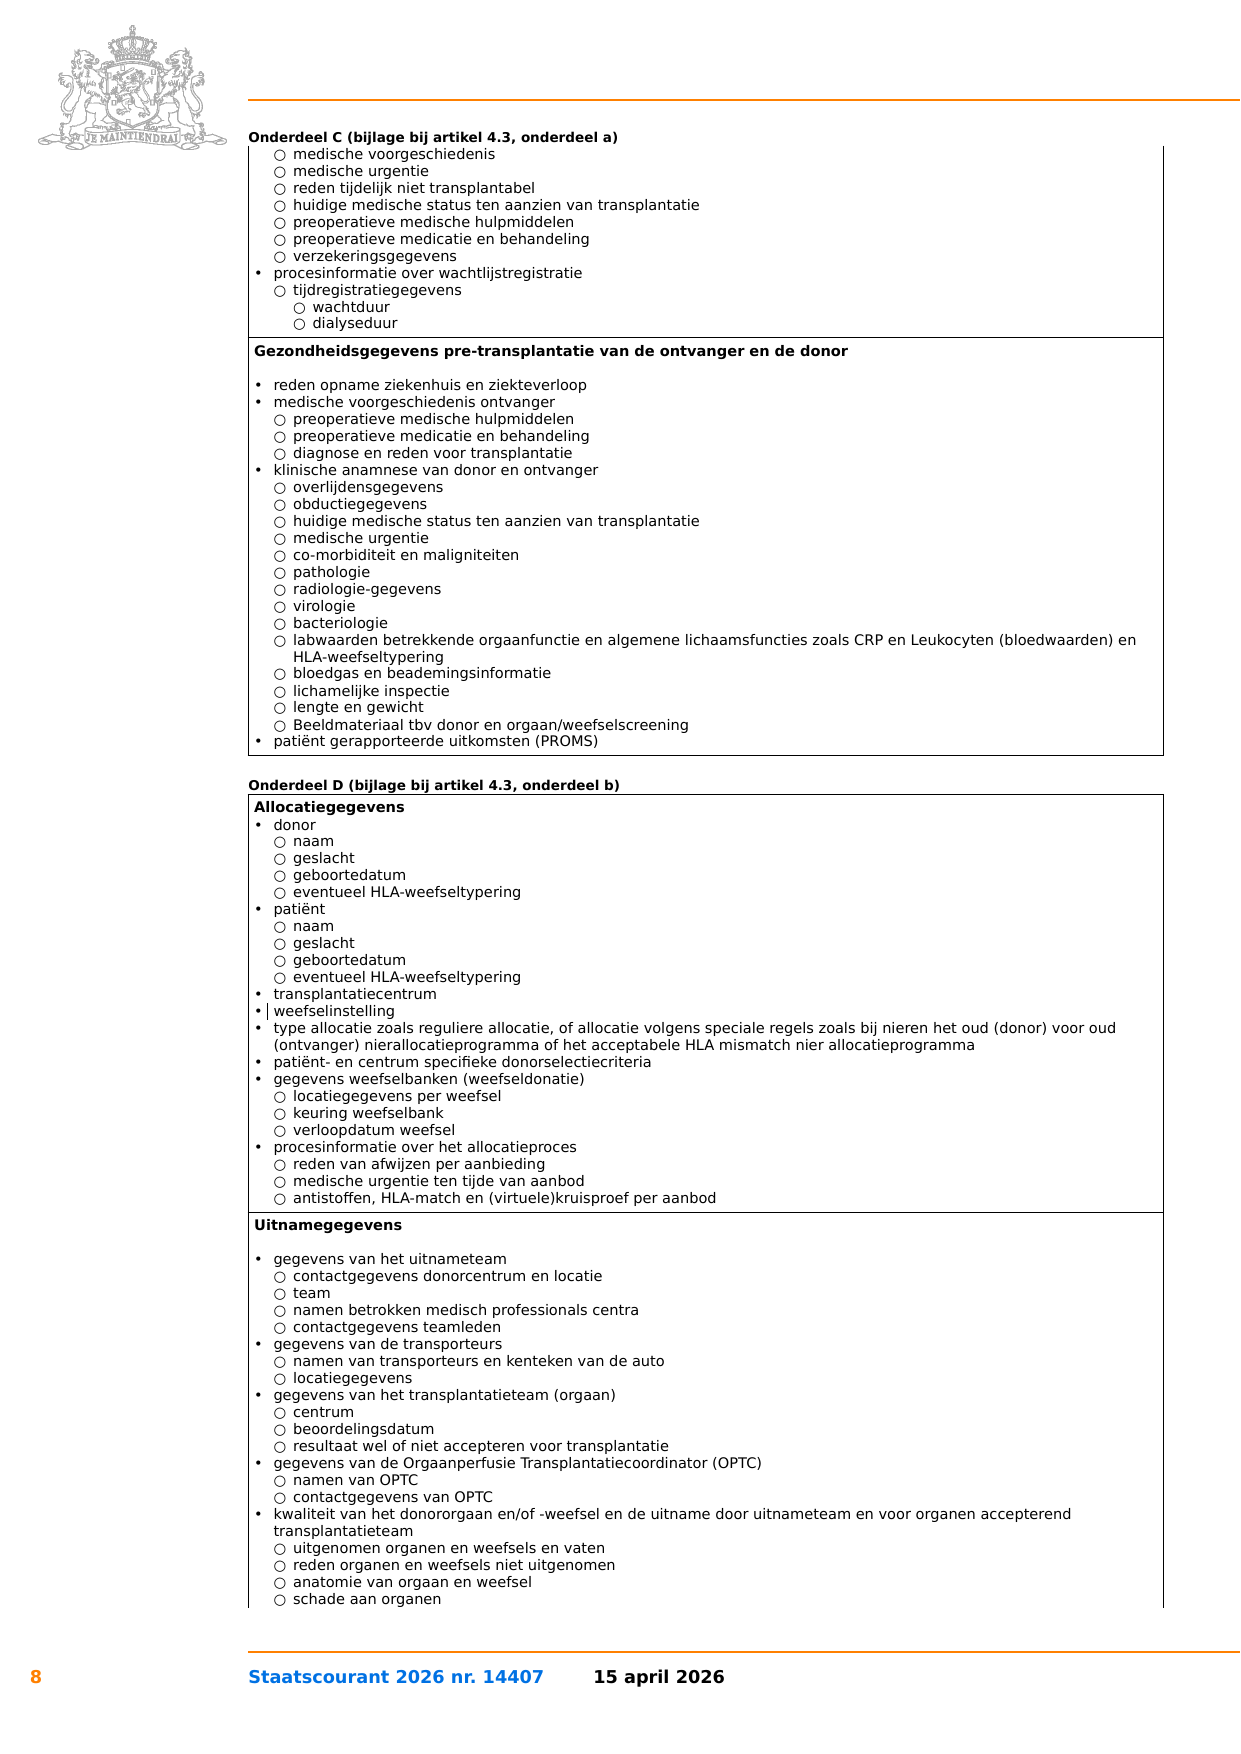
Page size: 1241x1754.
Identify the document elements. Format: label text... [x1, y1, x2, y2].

table_cell procesinformatie over wachtlijstregistratie [268, 265, 1163, 281]
table_cell locatiegegevens per weefsel [287, 1088, 1163, 1105]
table_cell [249, 1574, 267, 1591]
table_cell [249, 360, 1163, 377]
table_cell patiënt [268, 901, 1163, 918]
table_cell team [287, 1285, 1163, 1302]
table_cell ○ [268, 1557, 287, 1574]
table_cell antistoffen, HLA-match en (virtuele)kruisproef per aanbod [287, 1190, 1163, 1212]
table_cell transplantatiecentrum weefselinstelling [268, 986, 1163, 1020]
table_cell • [249, 377, 267, 394]
table_cell [249, 1234, 1163, 1251]
table_cell [249, 1557, 267, 1574]
table_cell ○ [268, 445, 287, 462]
table_cell [249, 197, 267, 213]
table_cell tijdregistratiegegevens [287, 281, 1163, 298]
table_cell uitgenomen organen en weefsels en vaten [287, 1540, 1163, 1557]
table_cell reden tijdelijk niet transplantabel [287, 180, 1163, 197]
table_cell [249, 1156, 267, 1173]
table_cell bacteriologie [287, 615, 1163, 631]
table_cell eventueel HLA-weefseltypering [287, 969, 1163, 986]
table_cell [249, 1404, 267, 1421]
table_cell ○ [268, 867, 287, 884]
table_cell [249, 1190, 267, 1212]
table_cell [249, 850, 267, 867]
table_cell geslacht [287, 850, 1163, 867]
table_cell ○ [268, 530, 287, 547]
table_cell [249, 513, 267, 529]
table_cell ○ [268, 1574, 287, 1591]
table_cell [249, 315, 267, 337]
table_cell ○ [268, 1540, 287, 1557]
table_cell [249, 581, 267, 597]
table_cell eventueel HLA-weefseltypering [287, 884, 1163, 901]
table_cell [249, 411, 267, 428]
table_cell ○ [268, 935, 287, 952]
table_cell [249, 1540, 267, 1557]
table_cell ○ [268, 699, 287, 716]
table_cell lengte en gewicht [287, 699, 1163, 716]
table_cell pathologie [287, 564, 1163, 581]
table_cell ○ [268, 1088, 287, 1105]
table_cell [249, 631, 267, 665]
table_cell [249, 1370, 267, 1387]
table_cell gegevens van het transplantatieteam (orgaan) [268, 1387, 1163, 1404]
table_cell ○ [268, 547, 287, 563]
table_cell schade aan organen [287, 1591, 1163, 1608]
table_cell [249, 952, 267, 969]
table_cell keuring weefselbank [287, 1105, 1163, 1122]
table_cell [249, 1591, 267, 1608]
table_cell medische voorgeschiedenis ontvanger [268, 394, 1163, 411]
table_cell [249, 969, 267, 986]
table_cell ○ [268, 1190, 287, 1212]
table_cell ○ [268, 428, 287, 445]
table_cell [249, 1472, 267, 1489]
table_cell • [249, 394, 267, 411]
table_cell contactgegevens van OPTC [287, 1489, 1163, 1506]
table_cell geboortedatum [287, 867, 1163, 884]
table_cell contactgegevens donorcentrum en locatie [287, 1268, 1163, 1285]
table_cell [249, 1302, 267, 1319]
table_cell ○ [268, 1105, 287, 1122]
table_cell Uitnamegegevens [249, 1213, 1163, 1234]
table_cell ○ [268, 1173, 287, 1190]
table_cell ○ [268, 146, 287, 163]
table_cell • [249, 1054, 267, 1071]
table_cell [249, 231, 267, 247]
table_cell • [249, 1020, 267, 1054]
table_cell ○ [268, 231, 287, 247]
table_cell [249, 884, 267, 901]
table_cell verloopdatum weefsel [287, 1122, 1163, 1139]
table_header Onderdeel D (bijlage bij artikel 4.3, onderdeel b) [248, 778, 1163, 794]
table_cell • [249, 1139, 267, 1156]
table_cell • [249, 265, 267, 281]
table_cell dialyseduur [306, 315, 1163, 337]
table_cell ○ [268, 1353, 287, 1370]
table_cell ○ [268, 513, 287, 529]
table_cell [249, 428, 267, 445]
table_cell Gezondheidsgegevens pre-transplantatie van de ontvanger en de donor [249, 338, 1163, 360]
table_cell ○ [268, 1156, 287, 1173]
table_cell [249, 299, 267, 315]
table_cell medische urgentie [287, 163, 1163, 179]
table_cell [249, 867, 267, 884]
table_cell • [249, 1071, 267, 1088]
table_cell [249, 530, 267, 547]
table_cell ○ [268, 180, 287, 197]
table_cell virologie [287, 598, 1163, 614]
table_cell [249, 281, 267, 298]
table_cell [249, 214, 267, 231]
table_cell medische urgentie [287, 530, 1163, 547]
table_cell ○ [268, 281, 287, 298]
table_cell geboortedatum [287, 952, 1163, 969]
table_cell co-morbiditeit en maligniteiten [287, 547, 1163, 563]
table_cell ○ [268, 665, 287, 682]
table_cell preoperatieve medicatie en behandeling [287, 231, 1163, 247]
table_cell ○ [268, 884, 287, 901]
table_cell ○ [268, 598, 287, 614]
table_cell Allocatiegegevens [249, 795, 1163, 816]
table_cell bloedgas en beademingsinformatie [287, 665, 1163, 682]
table_cell [249, 1353, 267, 1370]
table_cell • [249, 901, 267, 918]
table_cell patiënt gerapporteerde uitkomsten (PROMS) [268, 733, 1163, 755]
table_cell procesinformatie over het allocatieproces [268, 1139, 1163, 1156]
table_cell verzekeringsgegevens [287, 248, 1163, 264]
table_cell ○ [268, 1404, 287, 1421]
table_cell ○ [268, 214, 287, 231]
table_cell ○ [268, 969, 287, 986]
table_cell geslacht [287, 935, 1163, 952]
table_cell ○ [268, 683, 287, 699]
table_cell locatiegegevens [287, 1370, 1163, 1387]
table_cell ○ [268, 1489, 287, 1506]
table_cell naam [287, 833, 1163, 850]
table_cell ○ [268, 615, 287, 631]
table_cell overlijdensgegevens [287, 479, 1163, 496]
table_cell ○ [268, 479, 287, 496]
table_cell medische urgentie ten tijde van aanbod [287, 1173, 1163, 1190]
table_cell ○ [268, 1302, 287, 1319]
table_cell ○ [287, 299, 306, 315]
table_cell contactgegevens teamleden [287, 1319, 1163, 1336]
table_cell • [249, 1455, 267, 1472]
table_cell radiologie-gegevens [287, 581, 1163, 597]
table_cell ○ [268, 1591, 287, 1608]
table_cell • [249, 733, 267, 755]
table_cell naam [287, 918, 1163, 935]
table_cell gegevens van de Orgaanperfusie Transplantatiecoordinator (OPTC) [268, 1455, 1163, 1472]
table_cell • [249, 462, 267, 479]
table_cell type allocatie zoals reguliere allocatie, of allocatie volgens speciale regels zoals bij nieren het oud (donor) voor oud (ontvanger) nierallocatieprogramma of het acceptabele HLA mismatch nier allocatieprogramma [268, 1020, 1163, 1054]
table_cell medische voorgeschiedenis [287, 146, 1163, 163]
table_cell [249, 935, 267, 952]
table_cell obductiegegevens [287, 496, 1163, 513]
table_cell [249, 1285, 267, 1302]
table_cell namen van transporteurs en kenteken van de auto [287, 1353, 1163, 1370]
table_cell [249, 665, 267, 682]
table_cell [249, 1122, 267, 1139]
table_cell kwaliteit van het donororgaan en/of -weefsel en de uitname door uitnameteam en voor organen accepterend transplantatieteam [268, 1506, 1163, 1540]
table_cell [249, 1173, 267, 1190]
table_cell donor [268, 816, 1163, 833]
table_cell reden organen en weefsels niet uitgenomen [287, 1557, 1163, 1574]
table_cell ○ [287, 315, 306, 337]
table_cell [249, 163, 267, 179]
table_cell ○ [268, 1268, 287, 1285]
table_cell [249, 699, 267, 716]
table_cell ○ [268, 1122, 287, 1139]
table_cell ○ [268, 564, 287, 581]
table_cell diagnose en reden voor transplantatie [287, 445, 1163, 462]
table_cell ○ [268, 833, 287, 850]
table_cell • [249, 1251, 267, 1268]
table_cell [249, 1319, 267, 1336]
table_cell ○ [268, 1472, 287, 1489]
table_cell [249, 180, 267, 197]
table_cell • [249, 1387, 267, 1404]
table_cell ○ [268, 1421, 287, 1438]
table_cell [249, 615, 267, 631]
table_cell ○ [268, 952, 287, 969]
table_cell • [249, 816, 267, 833]
table_cell Beeldmateriaal tbv donor en orgaan/weefselscreening [287, 716, 1163, 733]
table_cell ○ [268, 411, 287, 428]
table_cell lichamelijke inspectie [287, 683, 1163, 699]
table_cell ○ [268, 248, 287, 264]
table_cell beoordelingsdatum [287, 1421, 1163, 1438]
table_cell [249, 479, 267, 496]
table_cell resultaat wel of niet accepteren voor transplantatie [287, 1438, 1163, 1455]
table_cell huidige medische status ten aanzien van transplantatie [287, 513, 1163, 529]
table_cell [249, 496, 267, 513]
table_cell anatomie van orgaan en weefsel [287, 1574, 1163, 1591]
table_cell [249, 716, 267, 733]
table_cell [268, 315, 287, 337]
table_cell • [249, 1506, 267, 1540]
table_cell klinische anamnese van donor en ontvanger [268, 462, 1163, 479]
table_cell preoperatieve medische hulpmiddelen [287, 411, 1163, 428]
table_cell [249, 445, 267, 462]
table_cell • [249, 1336, 267, 1353]
table_cell gegevens weefselbanken (weefseldonatie) [268, 1071, 1163, 1088]
table_cell namen betrokken medisch professionals centra [287, 1302, 1163, 1319]
table_cell preoperatieve medicatie en behandeling [287, 428, 1163, 445]
table_cell ○ [268, 163, 287, 179]
table_cell [249, 833, 267, 850]
table_cell [249, 1268, 267, 1285]
table_cell namen van OPTC [287, 1472, 1163, 1489]
table_cell wachtduur [306, 299, 1163, 315]
table_cell reden opname ziekenhuis en ziekteverloop [268, 377, 1163, 394]
table_cell [249, 1489, 267, 1506]
picture [38, 25, 227, 150]
table_cell [249, 564, 267, 581]
table_cell ○ [268, 918, 287, 935]
table_cell ○ [268, 1285, 287, 1302]
table_cell [249, 1421, 267, 1438]
table_cell reden van afwijzen per aanbieding [287, 1156, 1163, 1173]
table_header Onderdeel C (bijlage bij artikel 4.3, onderdeel a) [248, 130, 1163, 146]
table_cell [249, 918, 267, 935]
table_cell labwaarden betrekkende orgaanfunctie en algemene lichaamsfuncties zoals CRP en Leukocyten (bloedwaarden) en HLA-weefseltypering [287, 631, 1163, 665]
table_cell centrum [287, 1404, 1163, 1421]
table_cell ○ [268, 581, 287, 597]
table_cell huidige medische status ten aanzien van transplantatie [287, 197, 1163, 213]
table_cell [249, 146, 267, 163]
table_cell [249, 1088, 267, 1105]
table_cell preoperatieve medische hulpmiddelen [287, 214, 1163, 231]
table_cell gegevens van de transporteurs [268, 1336, 1163, 1353]
table_cell ○ [268, 1370, 287, 1387]
table_cell patiënt- en centrum specifieke donorselectiecriteria [268, 1054, 1163, 1071]
table_cell [249, 248, 267, 264]
table_cell ○ [268, 197, 287, 213]
table_cell [249, 1438, 267, 1455]
table_cell • [249, 1003, 267, 1020]
table_cell gegevens van het uitnameteam [268, 1251, 1163, 1268]
table_cell [249, 1105, 267, 1122]
table_cell [249, 683, 267, 699]
table_cell [268, 299, 287, 315]
table_cell ○ [268, 850, 287, 867]
table_cell • [249, 986, 267, 1003]
table_cell ○ [268, 716, 287, 733]
table_cell ○ [268, 1438, 287, 1455]
table_cell ○ [268, 496, 287, 513]
table_cell ○ [268, 631, 287, 665]
table_cell [249, 598, 267, 614]
table_cell [249, 547, 267, 563]
table_cell ○ [268, 1319, 287, 1336]
